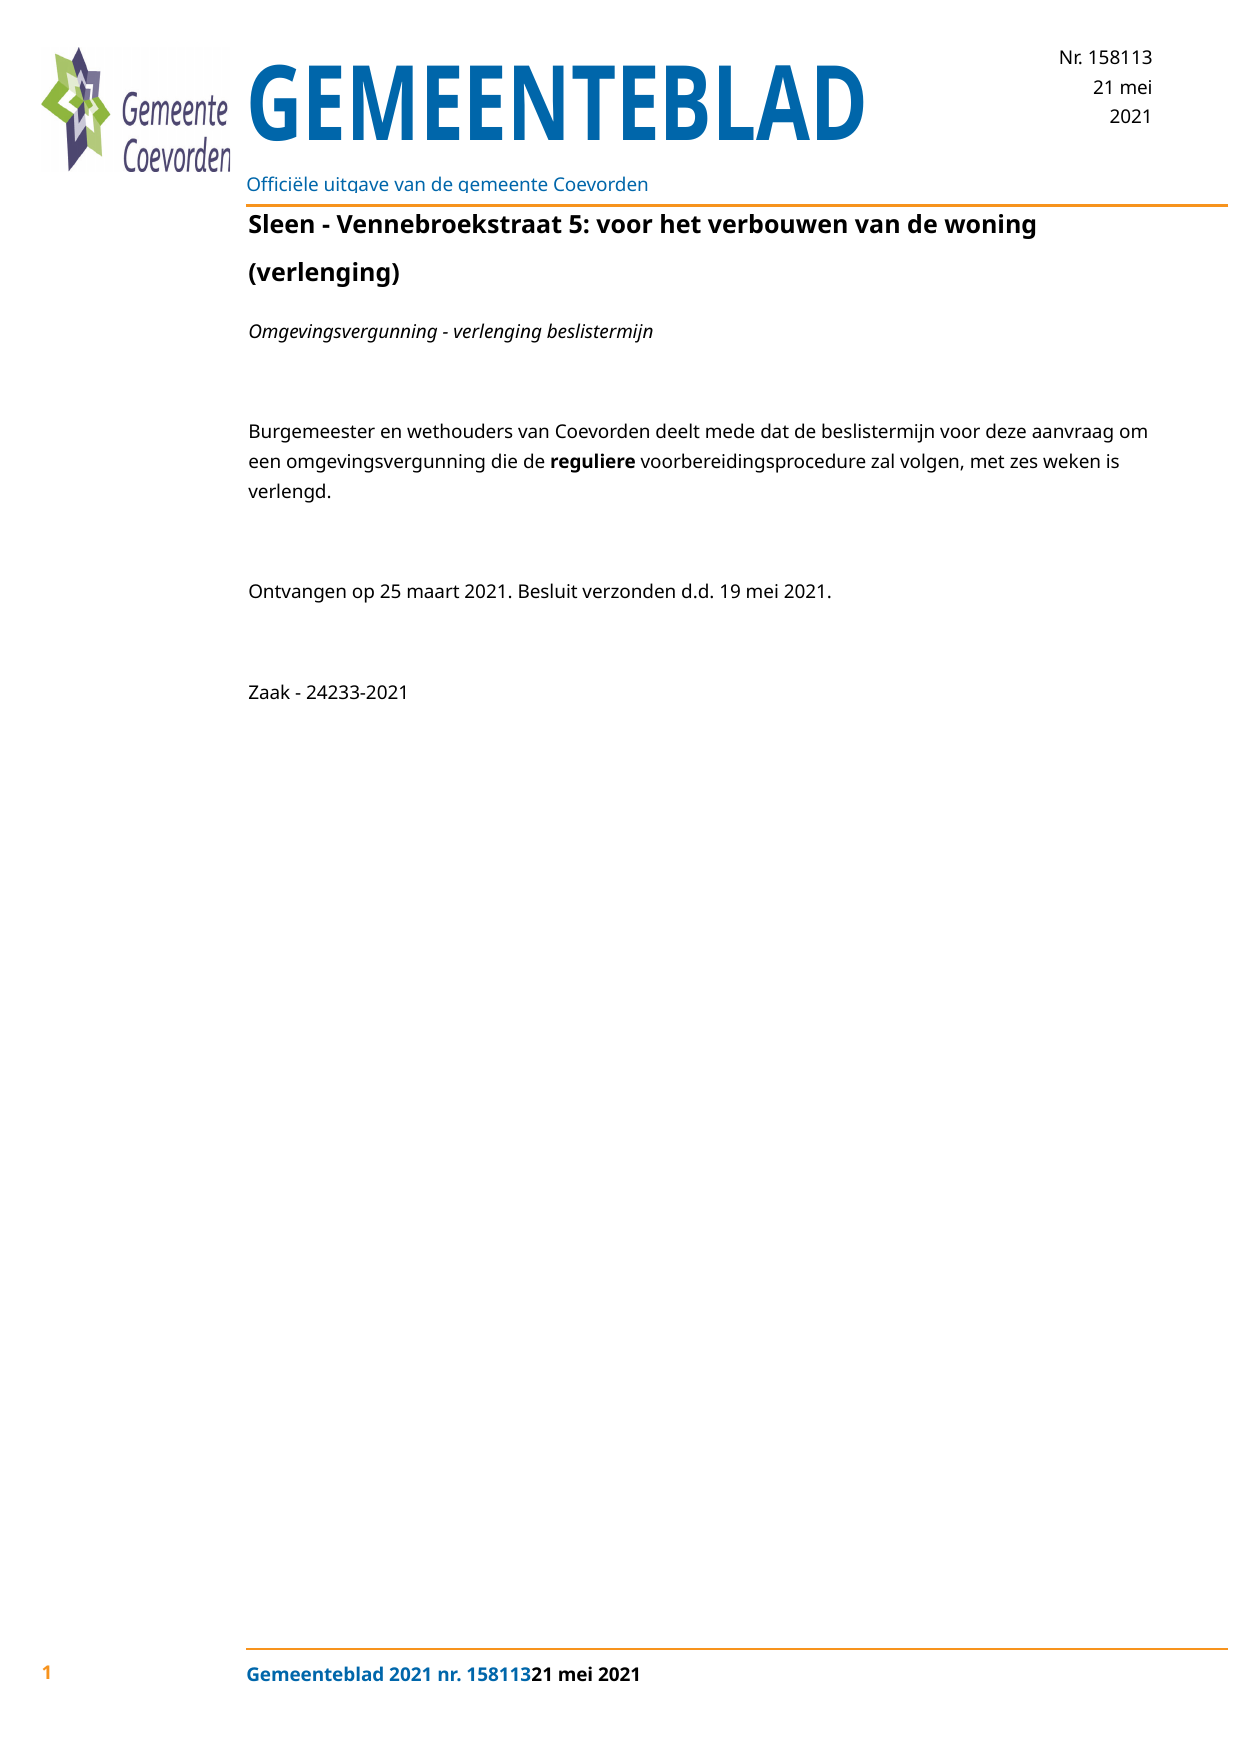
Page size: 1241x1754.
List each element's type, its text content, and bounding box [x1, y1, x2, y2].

text Omgevingsvergunning - verlenging beslistermijn [248, 318, 1152, 344]
text Ontvangen op 25 maart 2021. Besluit verzonden d.d. 19 mei 2021. [248, 579, 1152, 604]
text Burgemeester en wethouders van Coevorden deelt mede dat de beslistermijn voor deze aanvraag om een omgevingsvergunning die de reguliere voorbereidingsprocedure zal volgen, met zes weken is verlengd. [248, 419, 1152, 504]
text Zaak - 24233-2021 [248, 679, 1152, 705]
picture [41, 47, 231, 172]
text Sleen - Vennebroekstraat 5: voor het verbouwen van de woning (verlenging) [248, 207, 1152, 288]
